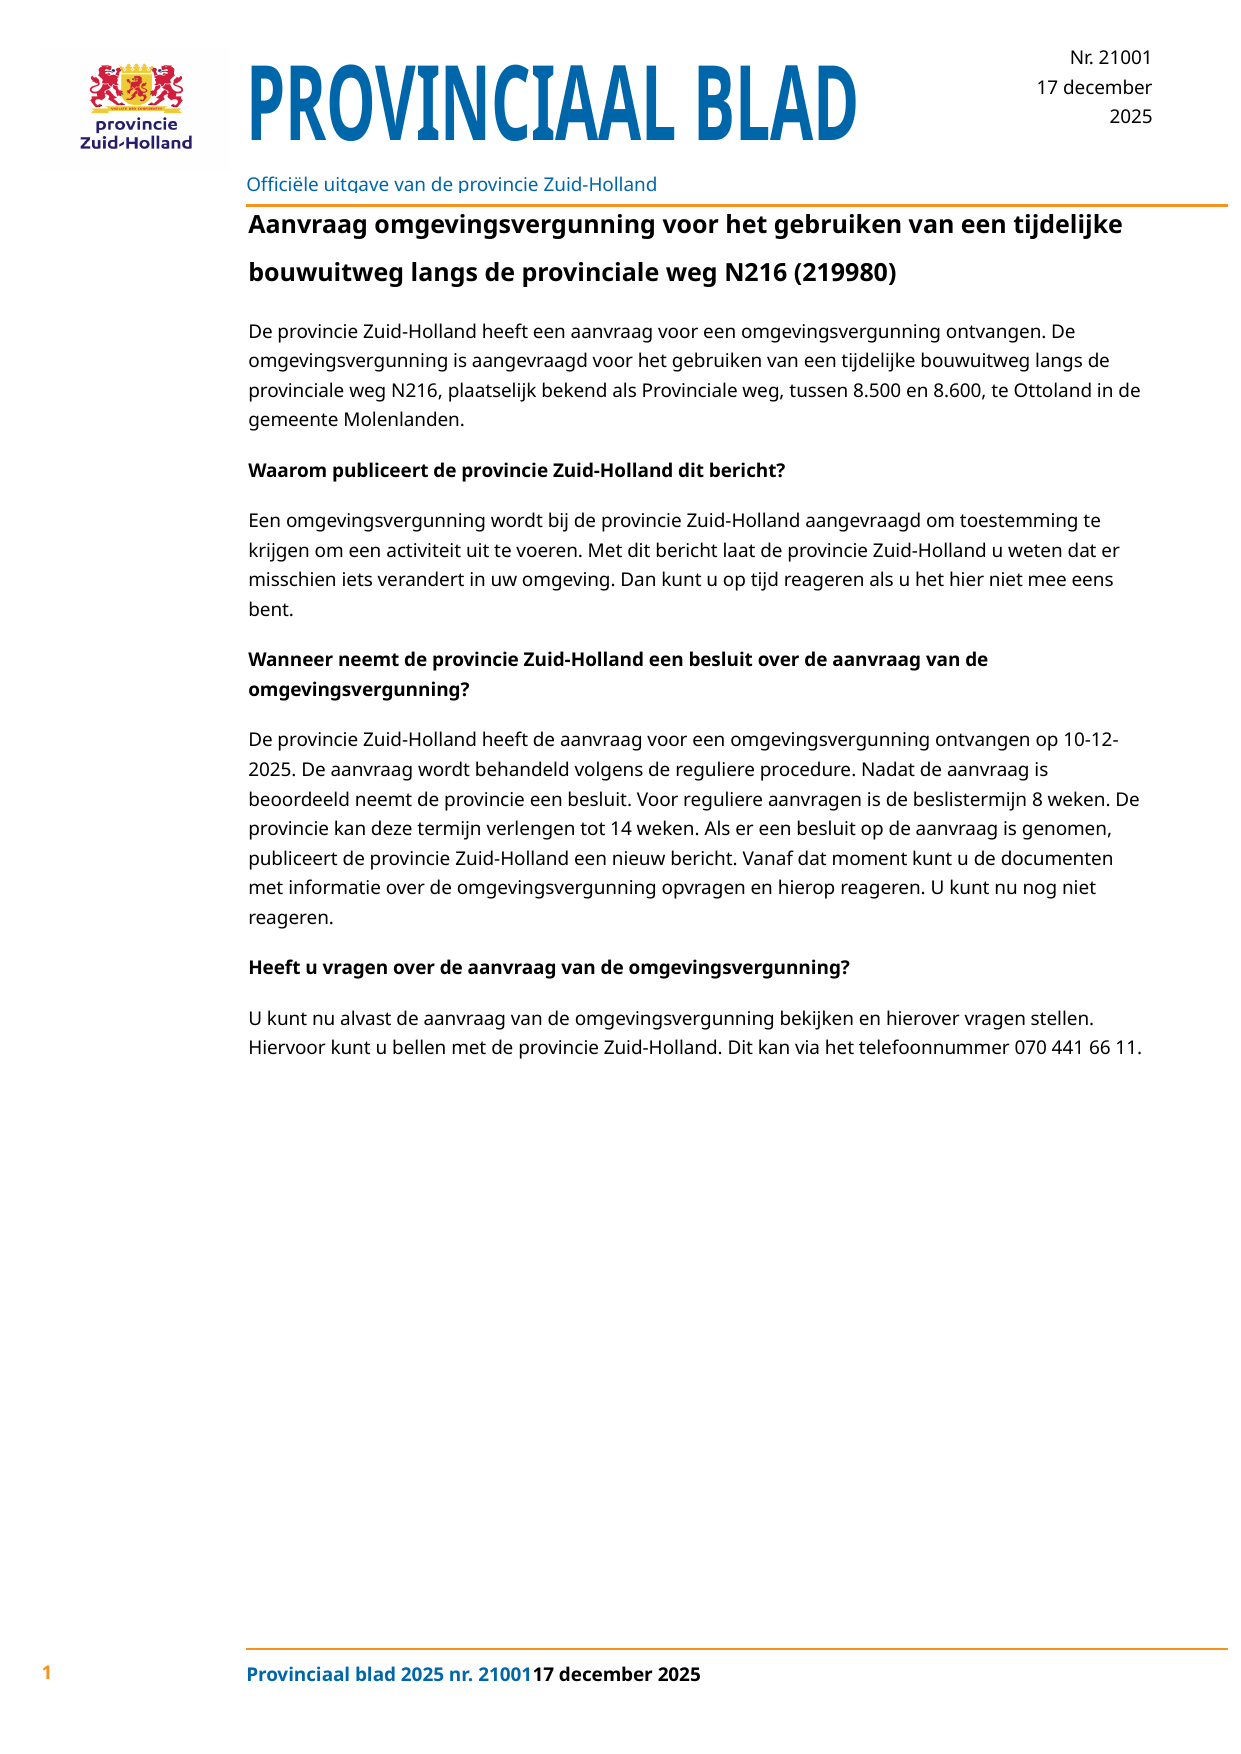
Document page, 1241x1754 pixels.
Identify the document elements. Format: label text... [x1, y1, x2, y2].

text Waarom publiceert de provincie Zuid-Holland dit bericht? [248, 457, 1152, 483]
text U kunt nu alvast de aanvraag van de omgevingsvergunning bekijken en hierover vragen stellen. Hiervoor kunt u bellen met de provincie Zuid-Holland. Dit kan via het telefoonnummer 070 441 66 11. [248, 1005, 1152, 1060]
text De provincie Zuid-Holland heeft de aanvraag voor een omgevingsvergunning ontvangen op 10-12-2025. De aanvraag wordt behandeld volgens de reguliere procedure. Nadat de aanvraag is beoordeeld neemt de provincie een besluit. Voor reguliere aanvragen is de beslistermijn 8 weken. De provincie kan deze termijn verlengen tot 14 weken. Als er een besluit op de aanvraag is genomen, publiceert de provincie Zuid-Holland een nieuw bericht. Vanaf dat moment kunt u de documenten met informatie over de omgevingsvergunning opvragen en hierop reageren. U kunt nu nog niet reageren. [248, 727, 1152, 930]
picture [41, 47, 231, 172]
text Heeft u vragen over de aanvraag van de omgevingsvergunning? [248, 954, 1152, 980]
text De provincie Zuid-Holland heeft een aanvraag voor een omgevingsvergunning ontvangen. De omgevingsvergunning is aangevraagd voor het gebruiken van een tijdelijke bouwuitweg langs de provinciale weg N216, plaatselijk bekend als Provinciale weg, tussen 8.500 en 8.600, te Ottoland in de gemeente Molenlanden. [248, 318, 1152, 432]
text Een omgevingsvergunning wordt bij de provincie Zuid-Holland aangevraagd om toestemming te krijgen om een activiteit uit te voeren. Met dit bericht laat de provincie Zuid-Holland u weten dat er misschien iets verandert in uw omgeving. Dan kunt u op tijd reageren als u het hier niet mee eens bent. [248, 507, 1152, 622]
text Wanneer neemt de provincie Zuid-Holland een besluit over de aanvraag van de omgevingsvergunning? [248, 647, 1152, 702]
text Aanvraag omgevingsvergunning voor het gebruiken van een tijdelijke bouwuitweg langs de provinciale weg N216 (219980) [248, 207, 1152, 288]
